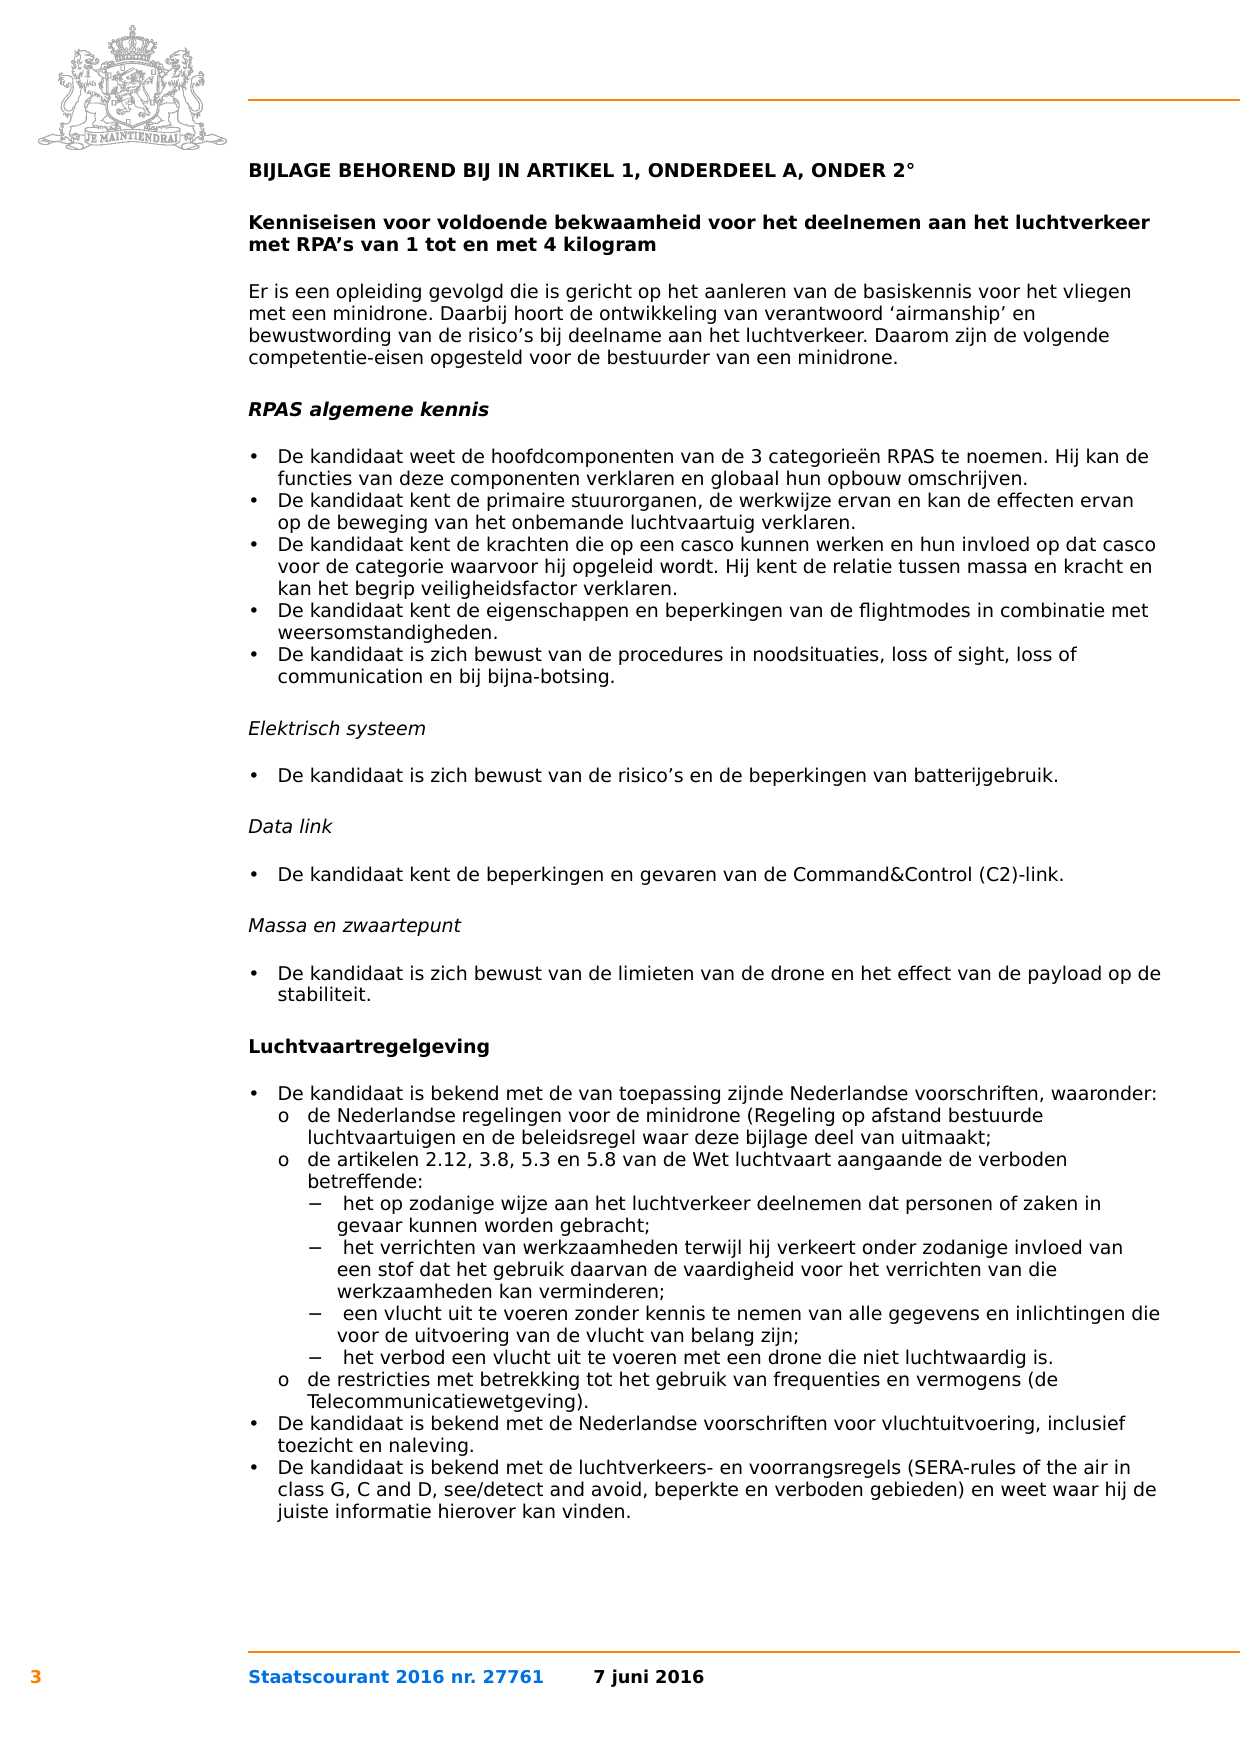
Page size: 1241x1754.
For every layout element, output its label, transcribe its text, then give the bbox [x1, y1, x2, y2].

picture [38, 25, 227, 150]
text • De kandidaat is bekend met de van toepassing zijnde Nederlandse voorschriften, waaronder: [248, 1083, 1163, 1105]
text o de Nederlandse regelingen voor de minidrone (Regeling op afstand bestuurde luchtvaartuigen en de beleidsregel waar deze bijlage deel van uitmaakt; [278, 1105, 1163, 1149]
subtitle Elektrisch systeem [248, 717, 1163, 739]
text • De kandidaat is zich bewust van de limieten van de drone en het effect van de payload op de stabiliteit. [248, 962, 1163, 1006]
text • De kandidaat is bekend met de Nederlandse voorschriften voor vluchtuitvoering, inclusief toezicht en naleving. [248, 1413, 1163, 1457]
text • De kandidaat kent de eigenschappen en beperkingen van de flightmodes in combinatie met weersomstandigheden. [248, 599, 1163, 643]
subtitle RPAS algemene kennis [248, 399, 1163, 421]
text • De kandidaat kent de krachten die op een casco kunnen werken en hun invloed op dat casco voor de categorie waarvoor hij opgeleid wordt. Hij kent de relatie tussen massa en kracht en kan het begrip veiligheidsfactor verklaren. [248, 534, 1163, 599]
subtitle Luchtvaartregelgeving [248, 1036, 1163, 1058]
subtitle Massa en zwaartepunt [248, 915, 1163, 937]
text Er is een opleiding gevolgd die is gericht op het aanleren van de basiskennis voor het vliegen met een minidrone. Daarbij hoort de ontwikkeling van verantwoord ‘airmanship’ en bewustwording van de risico’s bij deelname aan het luchtverkeer. Daarom zijn de volgende competentie-eisen opgesteld voor de bestuurder van een minidrone. [248, 281, 1163, 369]
text • De kandidaat weet de hoofdcomponenten van de 3 categorieën RPAS te noemen. Hij kan de functies van deze componenten verklaren en globaal hun opbouw omschrijven. [248, 446, 1163, 490]
subtitle Data link [248, 816, 1163, 838]
text • De kandidaat is bekend met de luchtverkeers- en voorrangsregels (SERA-rules of the air in class G, C and D, see/detect and avoid, beperkte en verboden gebieden) en weet waar hij de juiste informatie hierover kan vinden. [248, 1457, 1163, 1523]
text • De kandidaat is zich bewust van de risico’s en de beperkingen van batterijgebruik. [248, 764, 1163, 786]
text − ­ het verbod een vlucht uit te voeren met een drone die niet luchtwaardig is. [307, 1347, 1163, 1369]
text o de artikelen 2.12, 3.8, 5.3 en 5.8 van de Wet luchtvaart aangaande de verboden betreffende: [278, 1149, 1163, 1193]
text − ­ een vlucht uit te voeren zonder kennis te nemen van alle gegevens en inlichtingen die voor de uitvoering van de vlucht van belang zijn; [307, 1303, 1163, 1347]
text • De kandidaat kent de beperkingen en gevaren van de Command&Control (C2)-link. [248, 863, 1163, 885]
text − ­ het op zodanige wijze aan het luchtverkeer deelnemen dat personen of zaken in gevaar kunnen worden gebracht; [307, 1193, 1163, 1237]
text • De kandidaat kent de primaire stuurorganen, de werkwijze ervan en kan de effecten ervan op de beweging van het onbemande luchtvaartuig verklaren. [248, 490, 1163, 534]
subtitle Kenniseisen voor voldoende bekwaamheid voor het deelnemen aan het luchtverkeer met RPA’s van 1 tot en met 4 kilogram [248, 212, 1163, 256]
subtitle BIJLAGE BEHOREND BIJ IN ARTIKEL 1, ONDERDEEL A, ONDER 2° [248, 160, 1163, 182]
text • De kandidaat is zich bewust van de procedures in noodsituaties, loss of sight, loss of communication en bij bijna-botsing. [248, 643, 1163, 687]
text − ­ het verrichten van werkzaamheden terwijl hij verkeert onder zodanige invloed van een stof dat het gebruik daarvan de vaardigheid voor het verrichten van die werkzaamheden kan verminderen; [307, 1237, 1163, 1303]
text o de restricties met betrekking tot het gebruik van frequenties en vermogens (de Telecommunicatiewetgeving). [278, 1369, 1163, 1413]
